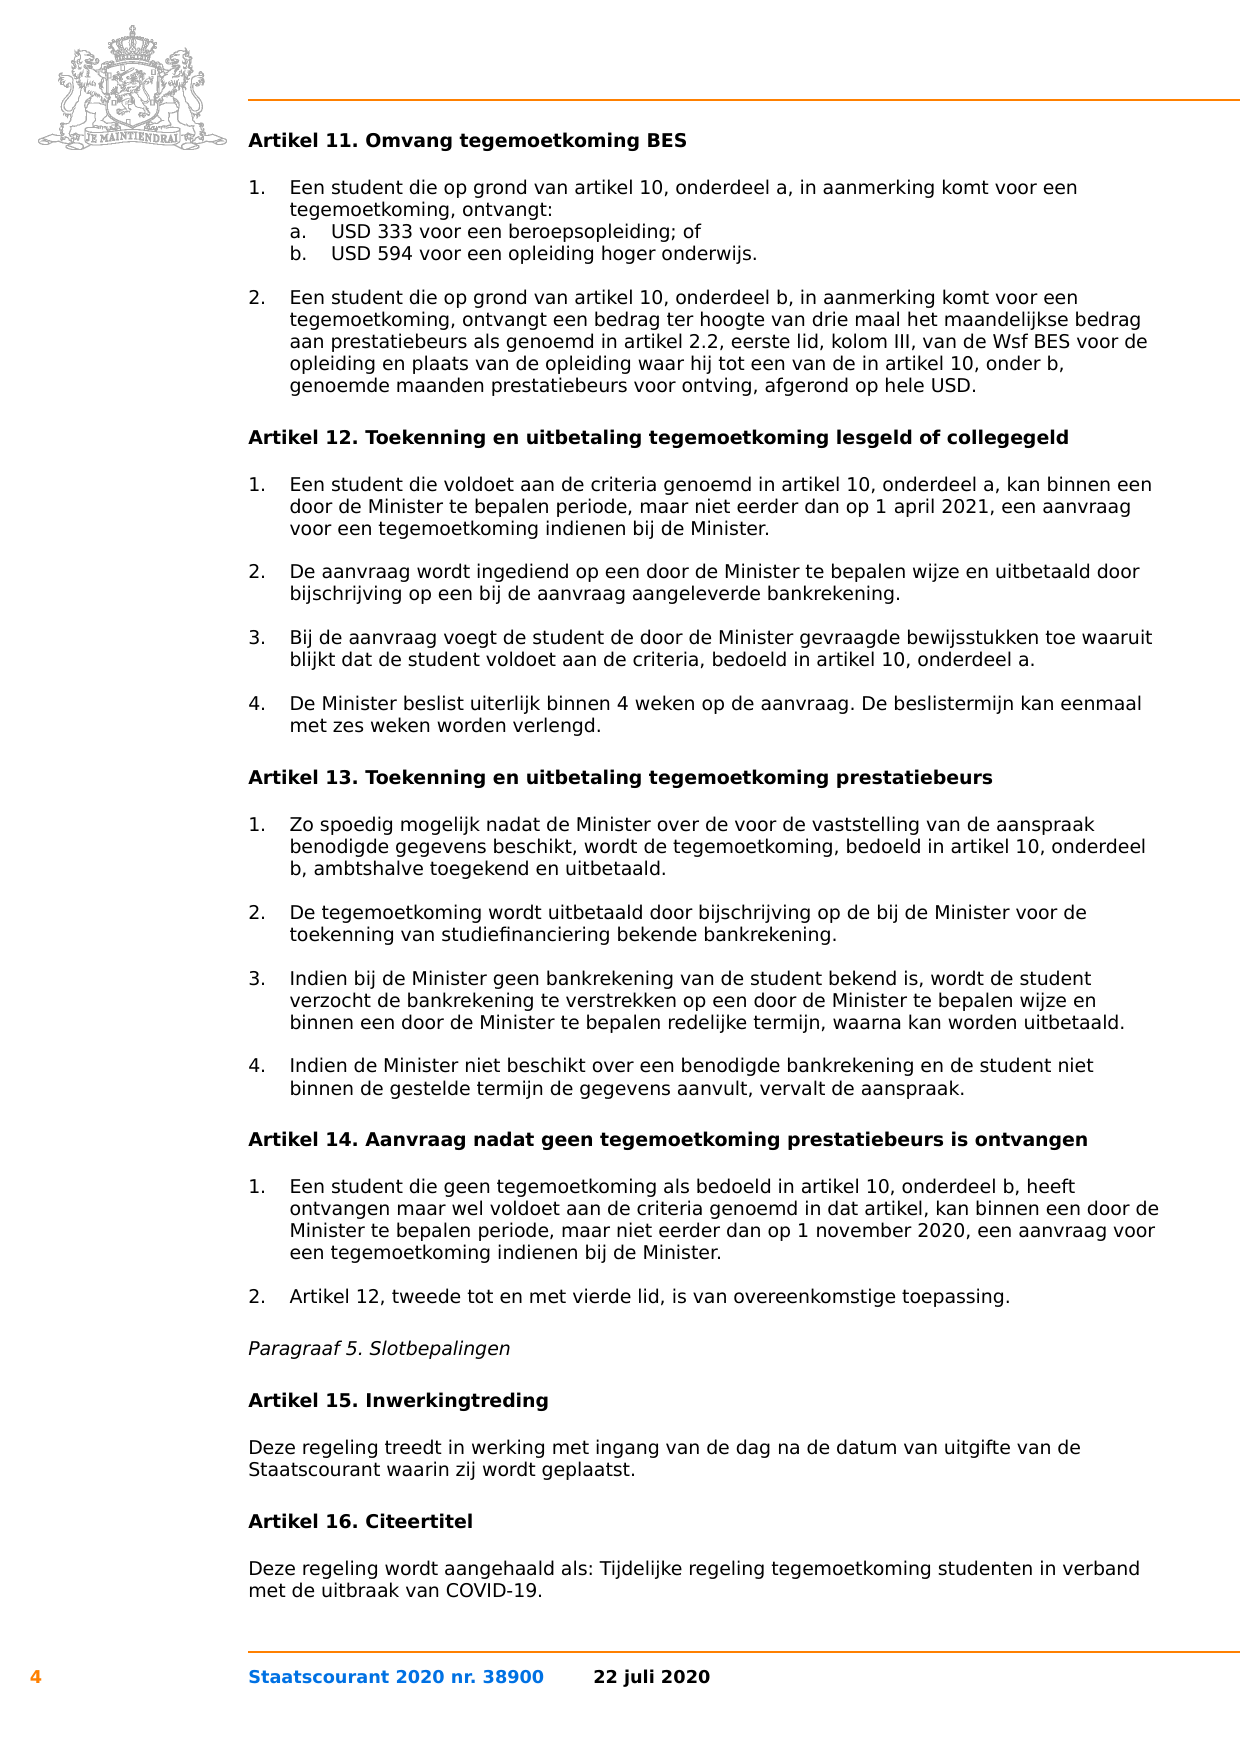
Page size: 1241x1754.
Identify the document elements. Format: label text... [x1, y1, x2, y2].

text 2. De tegemoetkoming wordt uitbetaald door bijschrijving op de bij de Minister voor de toekenning van studiefinanciering bekende bankrekening. [248, 902, 1163, 946]
subtitle Artikel 11. Omvang tegemoetkoming BES [248, 130, 1163, 152]
text 2. De aanvraag wordt ingediend op een door de Minister te bepalen wijze en uitbetaald door bijschrijving op een bij de aanvraag aangeleverde bankrekening. [248, 561, 1163, 605]
text 1. Zo spoedig mogelijk nadat de Minister over de voor de vaststelling van de aanspraak benodigde gegevens beschikt, wordt de tegemoetkoming, bedoeld in artikel 10, onderdeel b, ambtshalve toegekend en uitbetaald. [248, 814, 1163, 880]
subtitle Artikel 12. Toekenning en uitbetaling tegemoetkoming lesgeld of collegegeld [248, 427, 1163, 448]
subtitle Artikel 14. Aanvraag nadat geen tegemoetkoming prestatiebeurs is ontvangen [248, 1129, 1163, 1151]
text 4. Indien de Minister niet beschikt over een benodigde bankrekening en de student niet binnen de gestelde termijn de gegevens aanvult, vervalt de aanspraak. [248, 1055, 1163, 1099]
text Deze regeling treedt in werking met ingang van de dag na de datum van uitgifte van de Staatscourant waarin zij wordt geplaatst. [248, 1437, 1163, 1481]
text 2. Een student die op grond van artikel 10, onderdeel b, in aanmerking komt voor een tegemoetkoming, ontvangt een bedrag ter hoogte van drie maal het maandelijkse bedrag aan prestatiebeurs als genoemd in artikel 2.2, eerste lid, kolom III, van de Wsf BES voor de opleiding en plaats van de opleiding waar hij tot een van de in artikel 10, onder b, genoemde maanden prestatiebeurs voor ontving, afgerond op hele USD. [248, 287, 1163, 397]
picture [38, 25, 227, 150]
text 1. Een student die geen tegemoetkoming als bedoeld in artikel 10, onderdeel b, heeft ontvangen maar wel voldoet aan de criteria genoemd in dat artikel, kan binnen een door de Minister te bepalen periode, maar niet eerder dan op 1 november 2020, een aanvraag voor een tegemoetkoming indienen bij de Minister. [248, 1176, 1163, 1264]
subtitle Artikel 15. Inwerkingtreding [248, 1390, 1163, 1412]
text 1. Een student die op grond van artikel 10, onderdeel a, in aanmerking komt voor een tegemoetkoming, ontvangt: [248, 177, 1163, 221]
text a. USD 333 voor een beroepsopleiding; of [289, 221, 1163, 243]
text b. USD 594 voor een opleiding hoger onderwijs. [289, 243, 1163, 265]
text 4. De Minister beslist uiterlijk binnen 4 weken op de aanvraag. De beslistermijn kan eenmaal met zes weken worden verlengd. [248, 693, 1163, 737]
text 2. Artikel 12, tweede tot en met vierde lid, is van overeenkomstige toepassing. [248, 1286, 1163, 1308]
text 3. Indien bij de Minister geen bankrekening van de student bekend is, wordt de student verzocht de bankrekening te verstrekken op een door de Minister te bepalen wijze en binnen een door de Minister te bepalen redelijke termijn, waarna kan worden uitbetaald. [248, 968, 1163, 1033]
text Deze regeling wordt aangehaald als: Tijdelijke regeling tegemoetkoming studenten in verband met de uitbraak van COVID-19. [248, 1558, 1163, 1602]
subtitle Paragraaf 5. Slotbepalingen [248, 1338, 1163, 1360]
text 3. Bij de aanvraag voegt de student de door de Minister gevraagde bewijsstukken toe waaruit blijkt dat de student voldoet aan de criteria, bedoeld in artikel 10, onderdeel a. [248, 627, 1163, 671]
subtitle Artikel 16. Citeertitel [248, 1511, 1163, 1533]
subtitle Artikel 13. Toekenning en uitbetaling tegemoetkoming prestatiebeurs [248, 767, 1163, 789]
text 1. Een student die voldoet aan de criteria genoemd in artikel 10, onderdeel a, kan binnen een door de Minister te bepalen periode, maar niet eerder dan op 1 april 2021, een aanvraag voor een tegemoetkoming indienen bij de Minister. [248, 473, 1163, 539]
